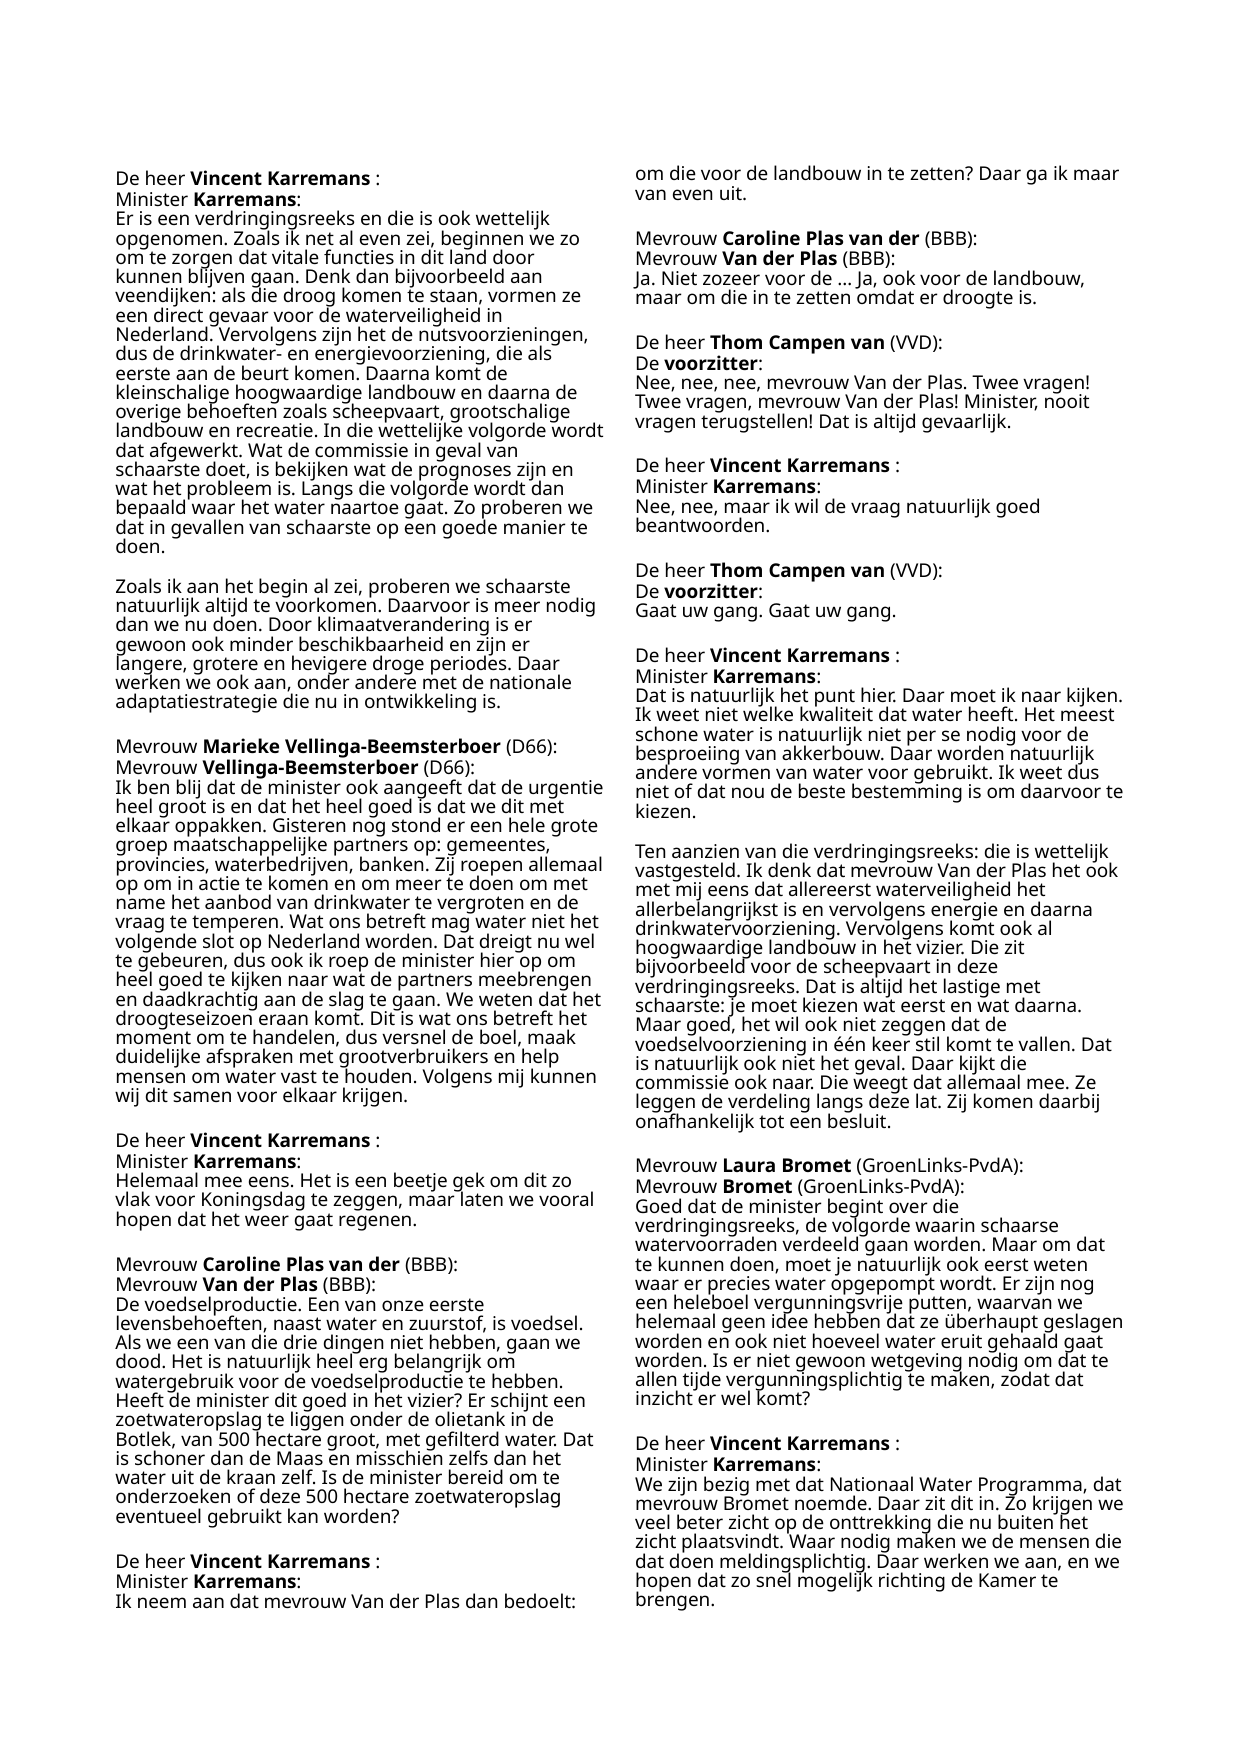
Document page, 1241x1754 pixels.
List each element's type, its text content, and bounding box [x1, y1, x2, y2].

text Er is een verdringingsreeks en die is ook wettelijk opgenomen. Zoals ik net al even zei, beginnen we zo om te zorgen dat vitale functies in dit land door kunnen blijven gaan. Denk dan bijvoorbeeld aan veendijken: als die droog komen te staan, vormen ze een direct gevaar voor de waterveiligheid in Nederland. Vervolgens zijn het de nutsvoorzieningen, dus de drinkwater- en energievoorziening, die als eerste aan de beurt komen. Daarna komt de kleinschalige hoogwaardige landbouw en daarna de overige behoeften zoals scheepvaart, grootschalige landbouw en recreatie. In die wettelijke volgorde wordt dat afgewerkt. Wat de commissie in geval van schaarste doet, is bekijken wat de prognoses zijn en wat het probleem is. Langs die volgorde wordt dan bepaald waar het water naartoe gaat. Zo proberen we dat in gevallen van schaarste op een goede manier te doen. [115, 210, 605, 557]
text Goed dat de minister begint over die verdringingsreeks, de volgorde waarin schaarse watervoorraden verdeeld gaan worden. Maar om dat te kunnen doen, moet je natuurlijk ook eerst weten waar er precies water opgepompt wordt. Er zijn nog een heleboel vergunningsvrije putten, waarvan we helemaal geen idee hebben dat ze überhaupt geslagen worden en ook niet hoeveel water eruit gehaald gaat worden. Is er niet gewoon wetgeving nodig om dat te allen tijde vergunningsplichtig te maken, zodat dat inzicht er wel komt? [635, 1198, 1125, 1410]
text Mevrouw Van der Plas (BBB): [635, 250, 1125, 270]
text Nee, nee, maar ik wil de vraag natuurlijk goed beantwoorden. [635, 498, 1125, 536]
text Ik neem aan dat mevrouw Van der Plas dan bedoelt: [115, 1593, 605, 1612]
text Mevrouw Bromet (GroenLinks-PvdA): [635, 1178, 1125, 1198]
text Minister Karremans: [115, 1153, 605, 1172]
text De heer Vincent Karremans : [115, 1548, 605, 1573]
text Minister Karremans: [115, 191, 605, 210]
text De heer Vincent Karremans : [635, 1431, 1125, 1456]
text De voorzitter: [635, 583, 1125, 602]
text Mevrouw Van der Plas (BBB): [115, 1276, 605, 1296]
text Ik ben blij dat de minister ook aangeeft dat de urgentie heel groot is en dat het heel goed is dat we dit met elkaar oppakken. Gisteren nog stond er een hele grote groep maatschappelijke partners op: gemeentes, provincies, waterbedrijven, banken. Zij roepen allemaal op om in actie te komen en om meer te doen om met name het aanbod van drinkwater te vergroten en de vraag te temperen. Wat ons betreft mag water niet het volgende slot op Nederland worden. Dat dreigt nu wel te gebeuren, dus ook ik roep de minister hier op om heel goed te kijken naar wat de partners meebrengen en daadkrachtig aan de slag te gaan. We weten dat het droogteseizoen eraan komt. Dit is wat ons betreft het moment om te handelen, dus versnel de boel, maak duidelijke afspraken met grootverbruikers en help mensen om water vast te houden. Volgens mij kunnen wij dit samen voor elkaar krijgen. [115, 779, 605, 1106]
text Helemaal mee eens. Het is een beetje gek om dit zo vlak voor Koningsdag te zeggen, maar laten we vooral hopen dat het weer gaat regenen. [115, 1172, 605, 1230]
text Dat is natuurlijk het punt hier. Daar moet ik naar kijken. Ik weet niet welke kwaliteit dat water heeft. Het meest schone water is natuurlijk niet per se nodig voor de besproeiing van akkerbouw. Daar worden natuurlijk andere vormen van water voor gebruikt. Ik weet dus niet of dat nou de beste bestemming is om daarvoor te kiezen. [635, 687, 1125, 822]
text Minister Karremans: [635, 668, 1125, 687]
text De voedselproductie. Een van onze eerste levensbehoeften, naast water en zuurstof, is voedsel. Als we een van die drie dingen niet hebben, gaan we dood. Het is natuurlijk heel erg belangrijk om watergebruik voor de voedselproductie te hebben. Heeft de minister dit goed in het vizier? Er schijnt een zoetwateropslag te liggen onder de olietank in de Botlek, van 500 hectare groot, met gefilterd water. Dat is schoner dan de Maas en misschien zelfs dan het water uit de kraan zelf. Is de minister bereid om te onderzoeken of deze 500 hectare zoetwateropslag eventueel gebruikt kan worden? [115, 1296, 605, 1527]
text Mevrouw Laura Bromet (GroenLinks-PvdA): [635, 1153, 1125, 1178]
text Minister Karremans: [635, 1456, 1125, 1476]
text De heer Vincent Karremans : [635, 642, 1125, 668]
text De heer Vincent Karremans : [115, 1127, 605, 1153]
text Minister Karremans: [115, 1573, 605, 1593]
text Ja. Niet zozeer voor de … Ja, ook voor de landbouw, maar om die in te zetten omdat er droogte is. [635, 270, 1125, 308]
text om die voor de landbouw in te zetten? Daar ga ik maar van even uit. [635, 165, 1125, 204]
text Ten aanzien van die verdringingsreeks: die is wettelijk vastgesteld. Ik denk dat mevrouw Van der Plas het ook met mij eens dat allereerst waterveiligheid het allerbelangrijkst is en vervolgens energie en daarna drinkwatervoorziening. Vervolgens komt ook al hoogwaardige landbouw in het vizier. Die zit bijvoorbeeld voor de scheepvaart in deze verdringingsreeks. Dat is altijd het lastige met schaarste: je moet kiezen wat eerst en wat daarna. Maar goed, het wil ook niet zeggen dat de voedselvoorziening in één keer stil komt te vallen. Dat is natuurlijk ook niet het geval. Daar kijkt die commissie ook naar. Die weegt dat allemaal mee. Ze leggen de verdeling langs deze lat. Zij komen daarbij onafhankelijk tot een besluit. [635, 843, 1125, 1132]
text Mevrouw Caroline Plas van der (BBB): [635, 225, 1125, 250]
text Mevrouw Caroline Plas van der (BBB): [115, 1251, 605, 1276]
text Zoals ik aan het begin al zei, proberen we schaarste natuurlijk altijd te voorkomen. Daarvoor is meer nodig dan we nu doen. Door klimaatverandering is er gewoon ook minder beschikbaarheid en zijn er langere, grotere en hevigere droge periodes. Daar werken we ook aan, onder andere met de nationale adaptatiestrategie die nu in ontwikkeling is. [115, 578, 605, 713]
text De heer Thom Campen van (VVD): [635, 557, 1125, 583]
text Nee, nee, nee, mevrouw Van der Plas. Twee vragen! Twee vragen, mevrouw Van der Plas! Minister, nooit vragen terugstellen! Dat is altijd gevaarlijk. [635, 374, 1125, 432]
text De heer Vincent Karremans : [115, 165, 605, 191]
text De heer Vincent Karremans : [635, 453, 1125, 478]
text De voorzitter: [635, 355, 1125, 374]
text Gaat uw gang. Gaat uw gang. [635, 602, 1125, 621]
text Mevrouw Vellinga-Beemsterboer (D66): [115, 759, 605, 779]
text We zijn bezig met dat Nationaal Water Programma, dat mevrouw Bromet noemde. Daar zit dit in. Zo krijgen we veel beter zicht op de onttrekking die nu buiten het zicht plaatsvindt. Waar nodig maken we de mensen die dat doen meldingsplichtig. Daar werken we aan, en we hopen dat zo snel mogelijk richting de Kamer te brengen. [635, 1476, 1125, 1610]
text De heer Thom Campen van (VVD): [635, 329, 1125, 355]
text Minister Karremans: [635, 478, 1125, 498]
text Mevrouw Marieke Vellinga-Beemsterboer (D66): [115, 734, 605, 759]
